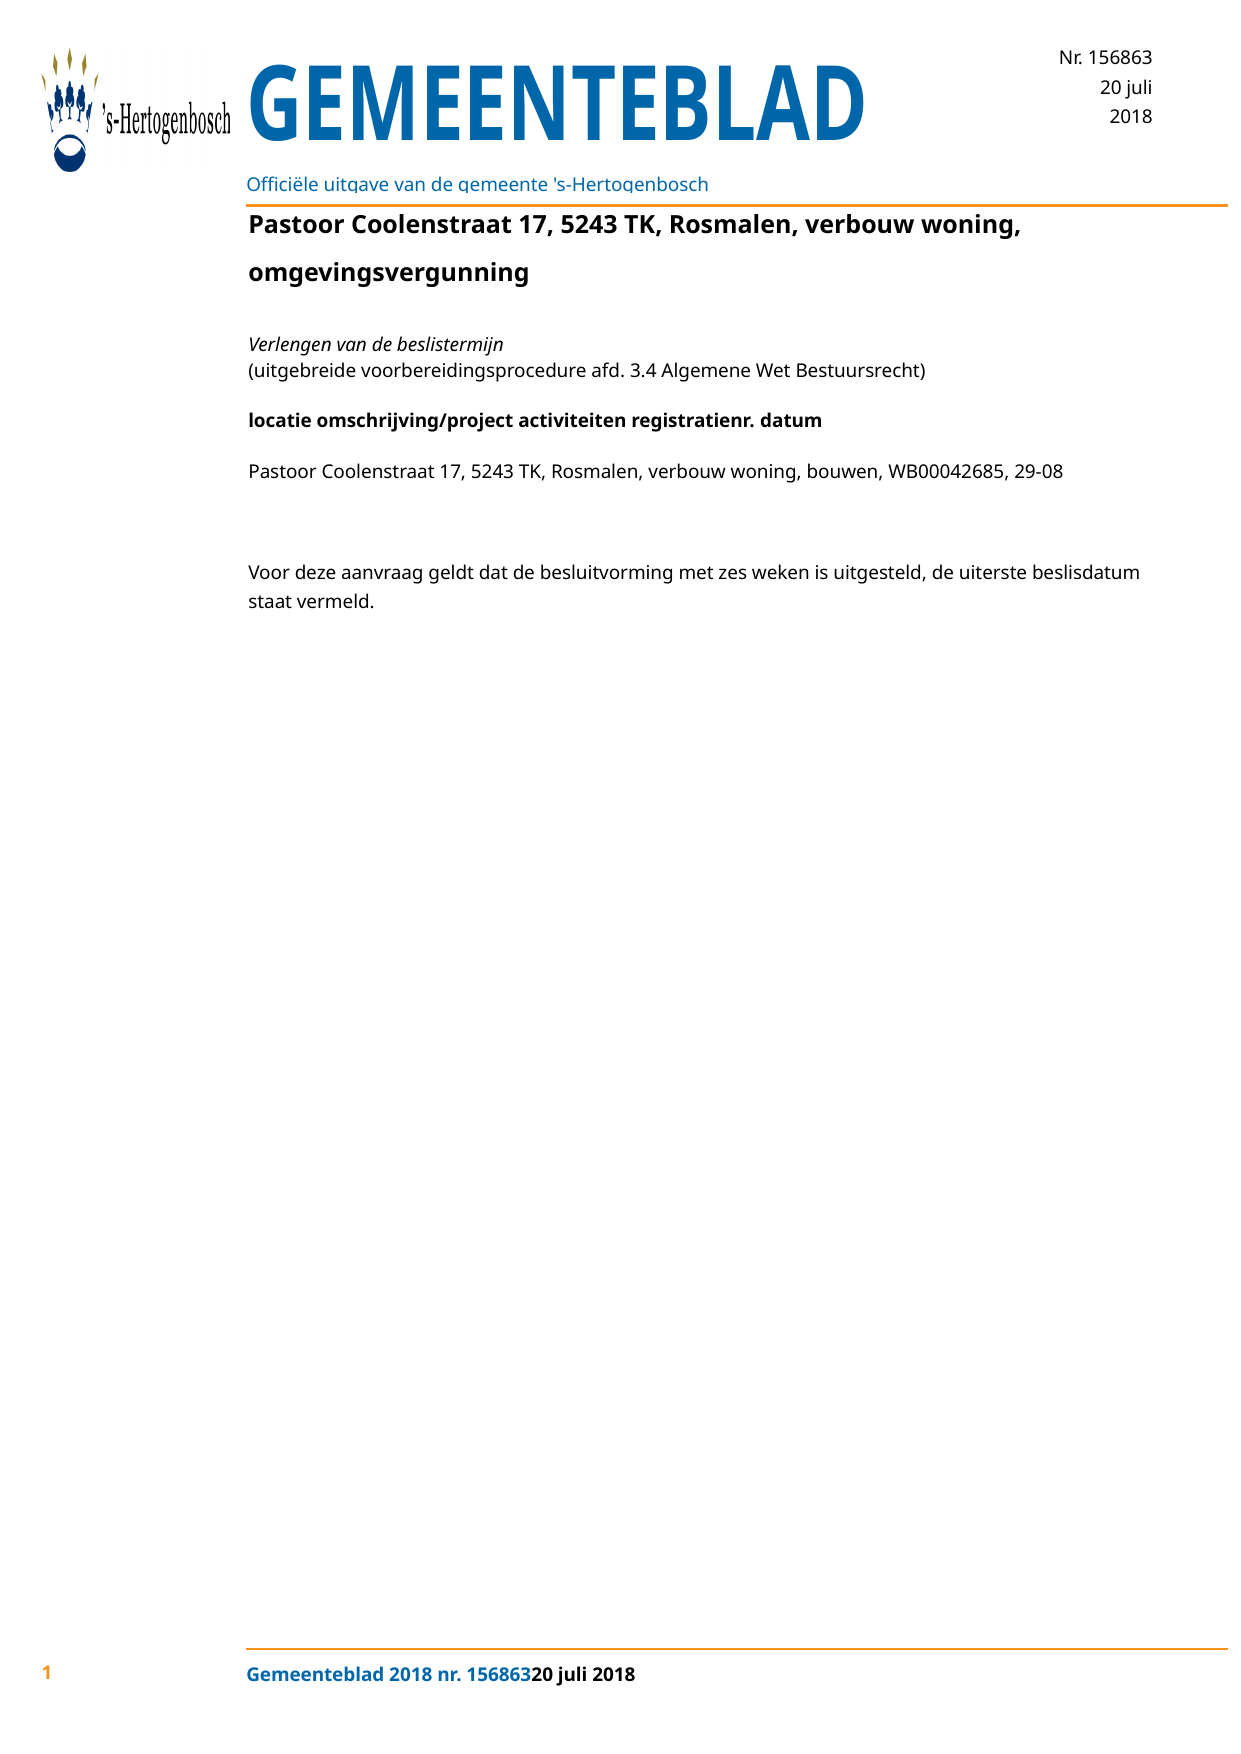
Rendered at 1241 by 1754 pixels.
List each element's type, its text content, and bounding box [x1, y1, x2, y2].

picture [41, 47, 231, 172]
text Verlengen van de beslistermijn [248, 331, 1152, 357]
text Pastoor Coolenstraat 17, 5243 TK, Rosmalen, verbouw woning, bouwen, WB00042685, 29-08 [248, 458, 1152, 484]
text (uitgebreide voorbereidingsprocedure afd. 3.4 Algemene Wet Bestuursrecht) [248, 357, 1152, 383]
text Voor deze aanvraag geldt dat de besluitvorming met zes weken is uitgesteld, de uiterste beslisdatum staat vermeld. [248, 559, 1152, 614]
text locatie omschrijving/project activiteiten registratienr. datum [248, 408, 1152, 433]
text Pastoor Coolenstraat 17, 5243 TK, Rosmalen, verbouw woning, omgevingsvergunning [248, 207, 1152, 288]
